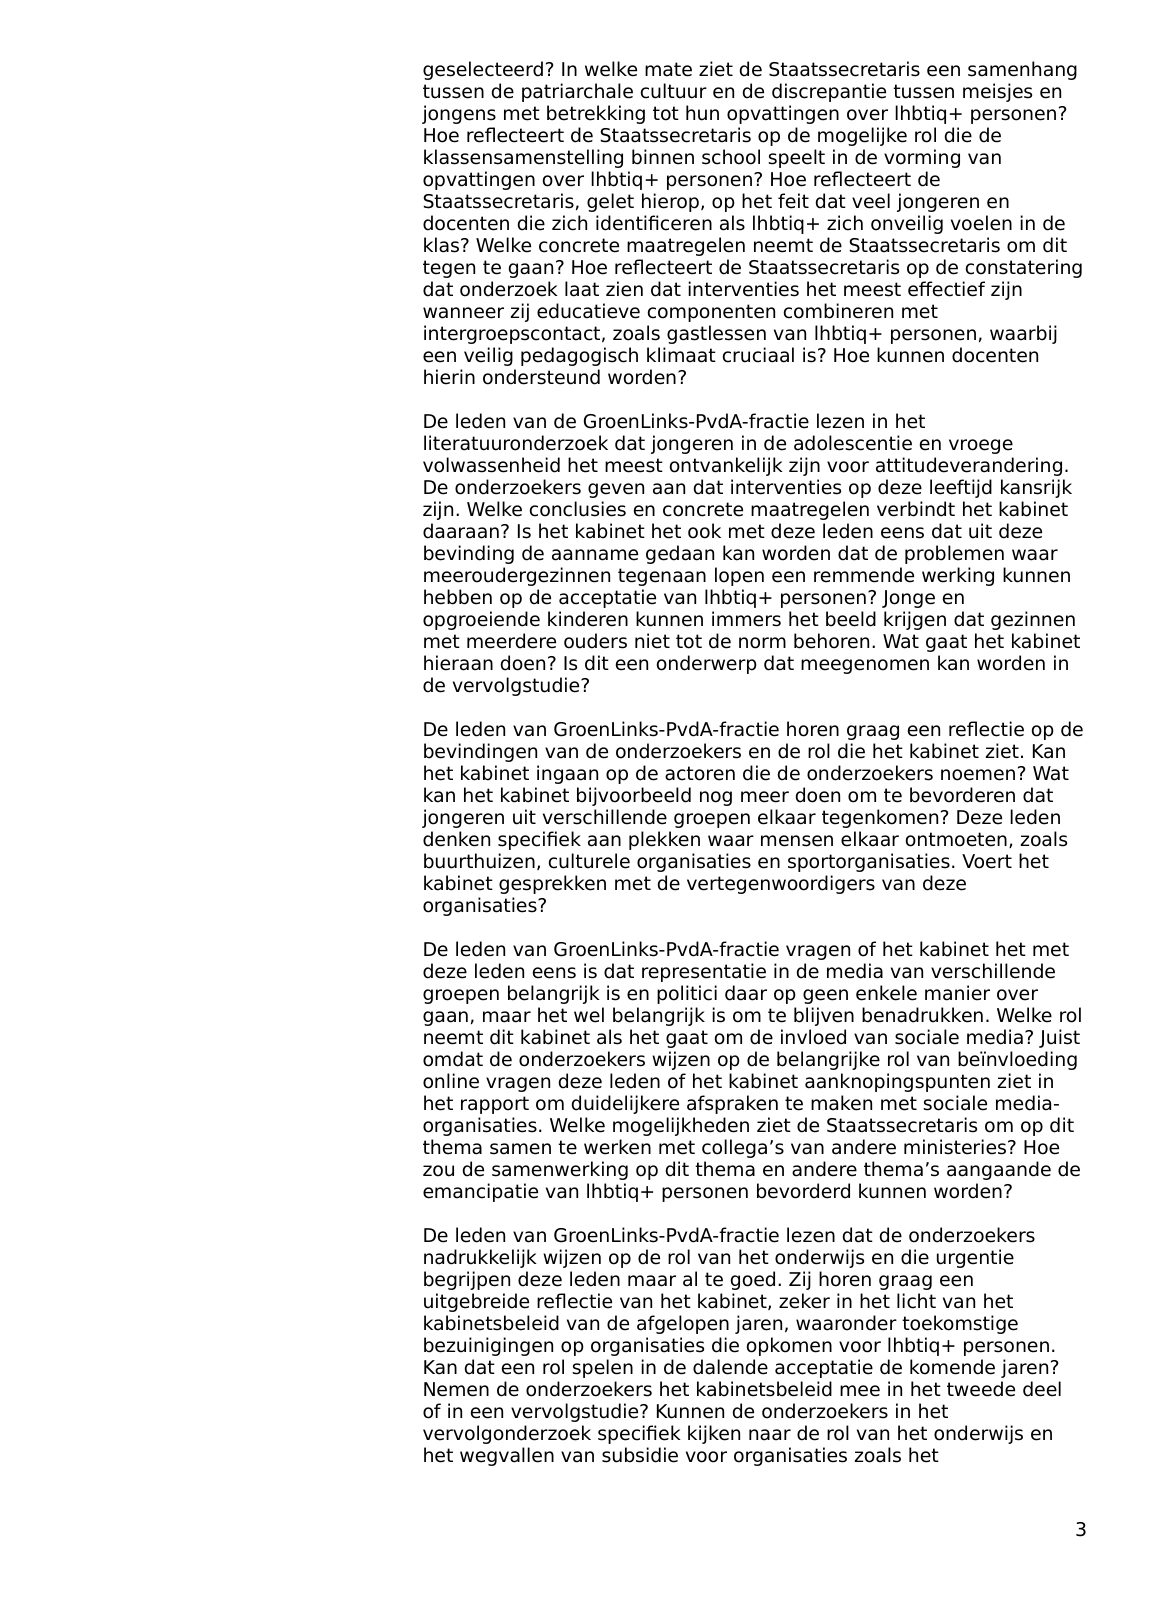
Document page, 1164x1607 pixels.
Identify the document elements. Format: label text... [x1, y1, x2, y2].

text De leden van de GroenLinks-PvdA-fractie lezen in het literatuuronderzoek dat jongeren in de adolescentie en vroege volwassenheid het meest ontvankelijk zijn voor attitudeverandering. De onderzoekers geven aan dat interventies op deze leeftijd kansrijk zijn. Welke conclusies en concrete maatregelen verbindt het kabinet daaraan? Is het kabinet het ook met deze leden eens dat uit deze bevinding de aanname gedaan kan worden dat de problemen waar meeroudergezinnen tegenaan lopen een remmende werking kunnen hebben op de acceptatie van lhbtiq+ personen? Jonge en opgroeiende kinderen kunnen immers het beeld krijgen dat gezinnen met meerdere ouders niet tot de norm behoren. Wat gaat het kabinet hieraan doen? Is dit een onderwerp dat meegenomen kan worden in de vervolgstudie? [422, 411, 1087, 697]
text De leden van GroenLinks-PvdA-fractie lezen dat de onderzoekers nadrukkelijk wijzen op de rol van het onderwijs en die urgentie begrijpen deze leden maar al te goed. Zij horen graag een uitgebreide reflectie van het kabinet, zeker in het licht van het kabinetsbeleid van de afgelopen jaren, waaronder toekomstige bezuinigingen op organisaties die opkomen voor lhbtiq+ personen. Kan dat een rol spelen in de dalende acceptatie de komende jaren? Nemen de onderzoekers het kabinetsbeleid mee in het tweede deel of in een vervolgstudie? Kunnen de onderzoekers in het vervolgonderzoek specifiek kijken naar de rol van het onderwijs en het wegvallen van subsidie voor organisaties zoals het [422, 1225, 1087, 1467]
text De leden van GroenLinks-PvdA-fractie vragen of het kabinet het met deze leden eens is dat representatie in de media van verschillende groepen belangrijk is en politici daar op geen enkele manier over gaan, maar het wel belangrijk is om te blijven benadrukken. Welke rol neemt dit kabinet als het gaat om de invloed van sociale media? Juist omdat de onderzoekers wijzen op de belangrijke rol van beïnvloeding online vragen deze leden of het kabinet aanknopingspunten ziet in het rapport om duidelijkere afspraken te maken met sociale media-organisaties. Welke mogelijkheden ziet de Staatssecretaris om op dit thema samen te werken met collega’s van andere ministeries? Hoe zou de samenwerking op dit thema en andere thema’s aangaande de emancipatie van lhbtiq+ personen bevorderd kunnen worden? [422, 939, 1087, 1203]
text geselecteerd? In welke mate ziet de Staatssecretaris een samenhang tussen de patriarchale cultuur en de discrepantie tussen meisjes en jongens met betrekking tot hun opvattingen over lhbtiq+ personen? Hoe reflecteert de Staatssecretaris op de mogelijke rol die de klassensamenstelling binnen school speelt in de vorming van opvattingen over lhbtiq+ personen? Hoe reflecteert de Staatssecretaris, gelet hierop, op het feit dat veel jongeren en docenten die zich identificeren als lhbtiq+ zich onveilig voelen in de klas? Welke concrete maatregelen neemt de Staatssecretaris om dit tegen te gaan? Hoe reflecteert de Staatssecretaris op de constatering dat onderzoek laat zien dat interventies het meest effectief zijn wanneer zij educatieve componenten combineren met intergroepscontact, zoals gastlessen van lhbtiq+ personen, waarbij een veilig pedagogisch klimaat cruciaal is? Hoe kunnen docenten hierin ondersteund worden? [422, 59, 1087, 389]
text De leden van GroenLinks-PvdA-fractie horen graag een reflectie op de bevindingen van de onderzoekers en de rol die het kabinet ziet. Kan het kabinet ingaan op de actoren die de onderzoekers noemen? Wat kan het kabinet bijvoorbeeld nog meer doen om te bevorderen dat jongeren uit verschillende groepen elkaar tegenkomen? Deze leden denken specifiek aan plekken waar mensen elkaar ontmoeten, zoals buurthuizen, culturele organisaties en sportorganisaties. Voert het kabinet gesprekken met de vertegenwoordigers van deze organisaties? [422, 719, 1087, 917]
